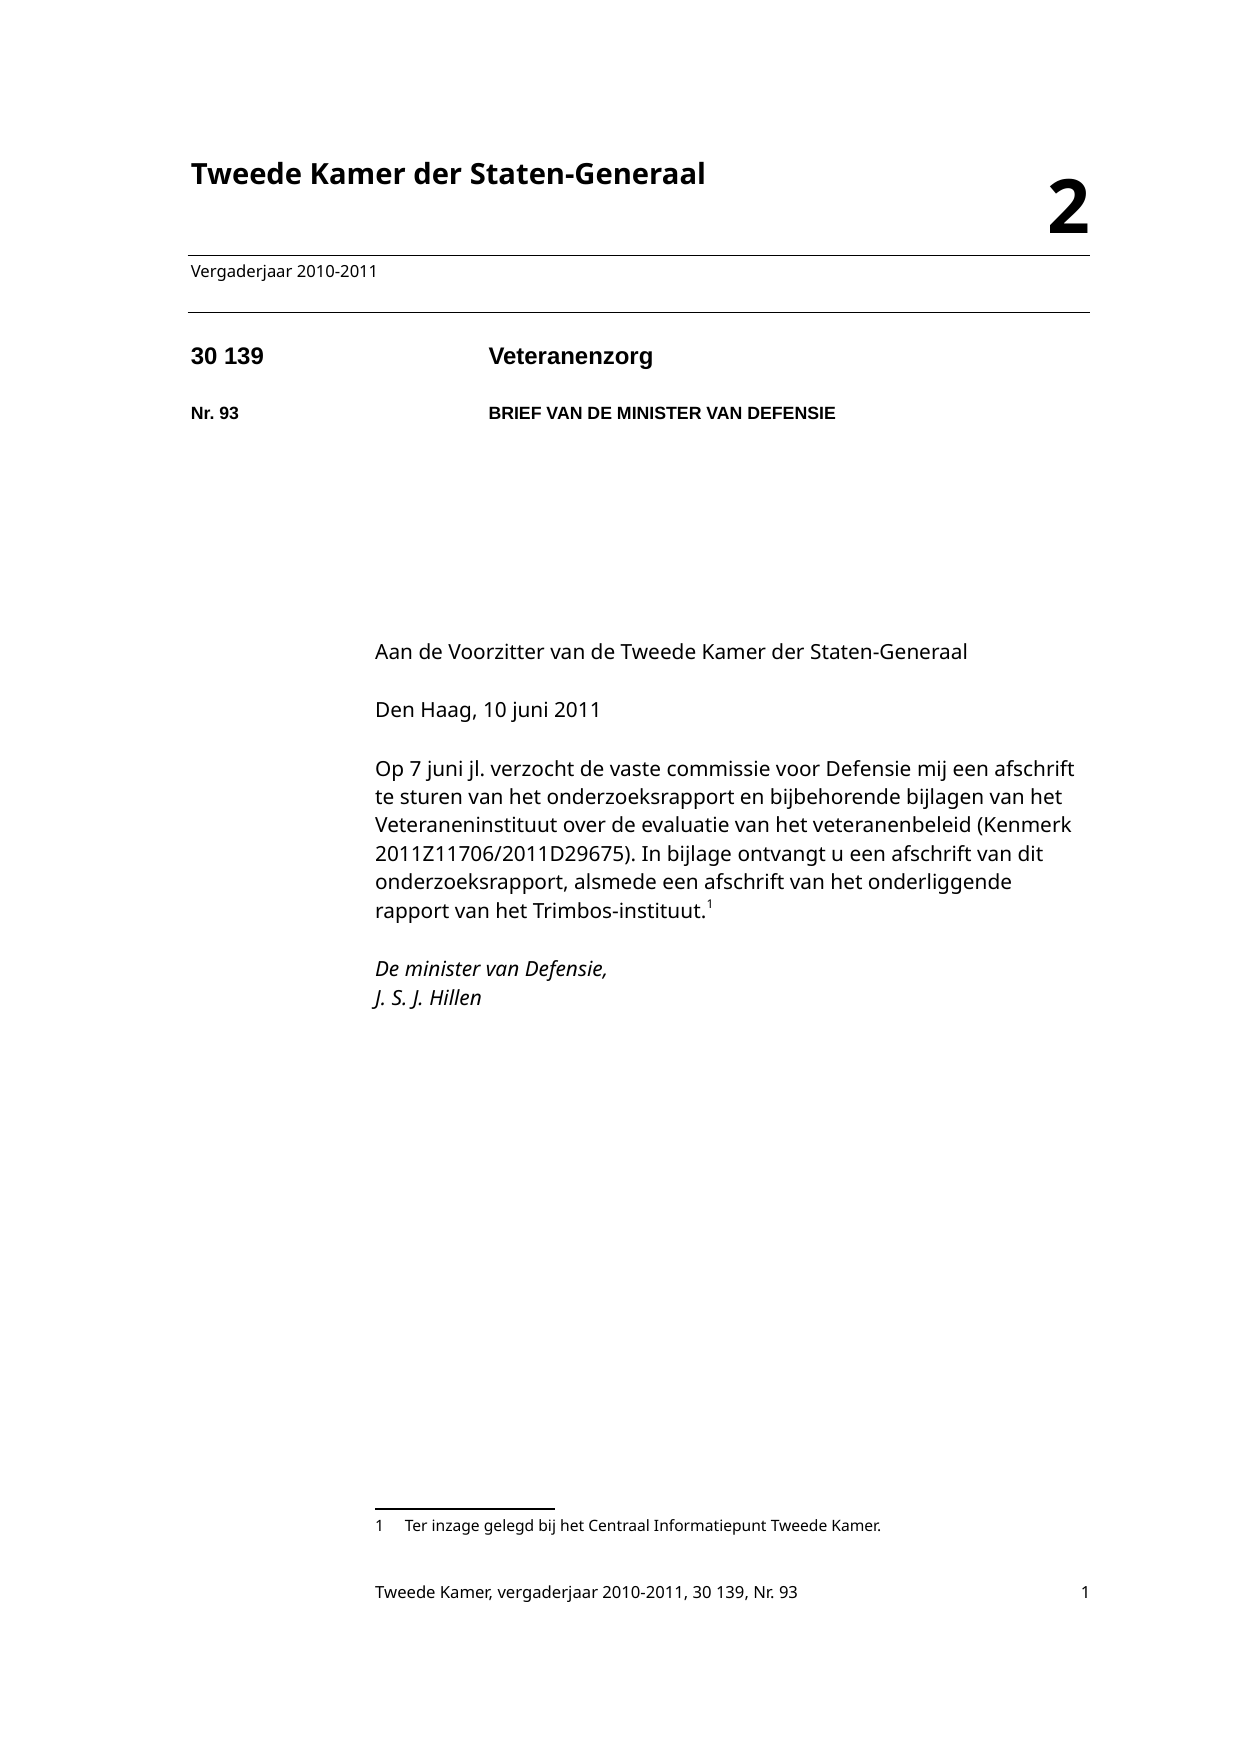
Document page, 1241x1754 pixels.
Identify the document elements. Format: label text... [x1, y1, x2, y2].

table_header 2 [910, 150, 1090, 255]
table_cell BRIEF VAN DE MINISTER VAN DEFENSIE [485, 399, 1090, 518]
table_header Tweede Kamer der Staten-Generaal [188, 150, 909, 255]
text Ter inzage gelegd bij het Centraal Informatiepunt Tweede Kamer. [375, 1508, 1090, 1536]
text De minister van Defensie, [375, 954, 1090, 983]
table_cell 30 139 [188, 339, 485, 399]
text Op 7 juni jl. verzocht de vaste commissie voor Defensie mij een afschrift te sturen van het onderzoeksrapport en bijbehorende bijlagen van het Veteraneninstituut over de evaluatie van het veteranenbeleid (Kenmerk 2011Z11706/2011D29675). In bijlage ontvangt u een afschrift van dit onderzoeksrapport, alsmede een afschrift van het onderliggende rapport van het Trimbos-instituut. [375, 754, 1090, 924]
table_cell Vergaderjaar 2010-2011 [188, 256, 485, 312]
text Den Haag, 10 juni 2011 [375, 695, 1090, 724]
table_cell Veteranenzorg [485, 339, 1090, 399]
table_cell Nr. 93 [188, 399, 485, 518]
table_cell [188, 313, 485, 339]
text Aan de Voorzitter van de Tweede Kamer der Staten-Generaal [375, 637, 1090, 665]
table_cell [485, 313, 1090, 339]
table_cell [485, 256, 1090, 312]
text J. S. J. Hillen [375, 983, 1090, 1011]
